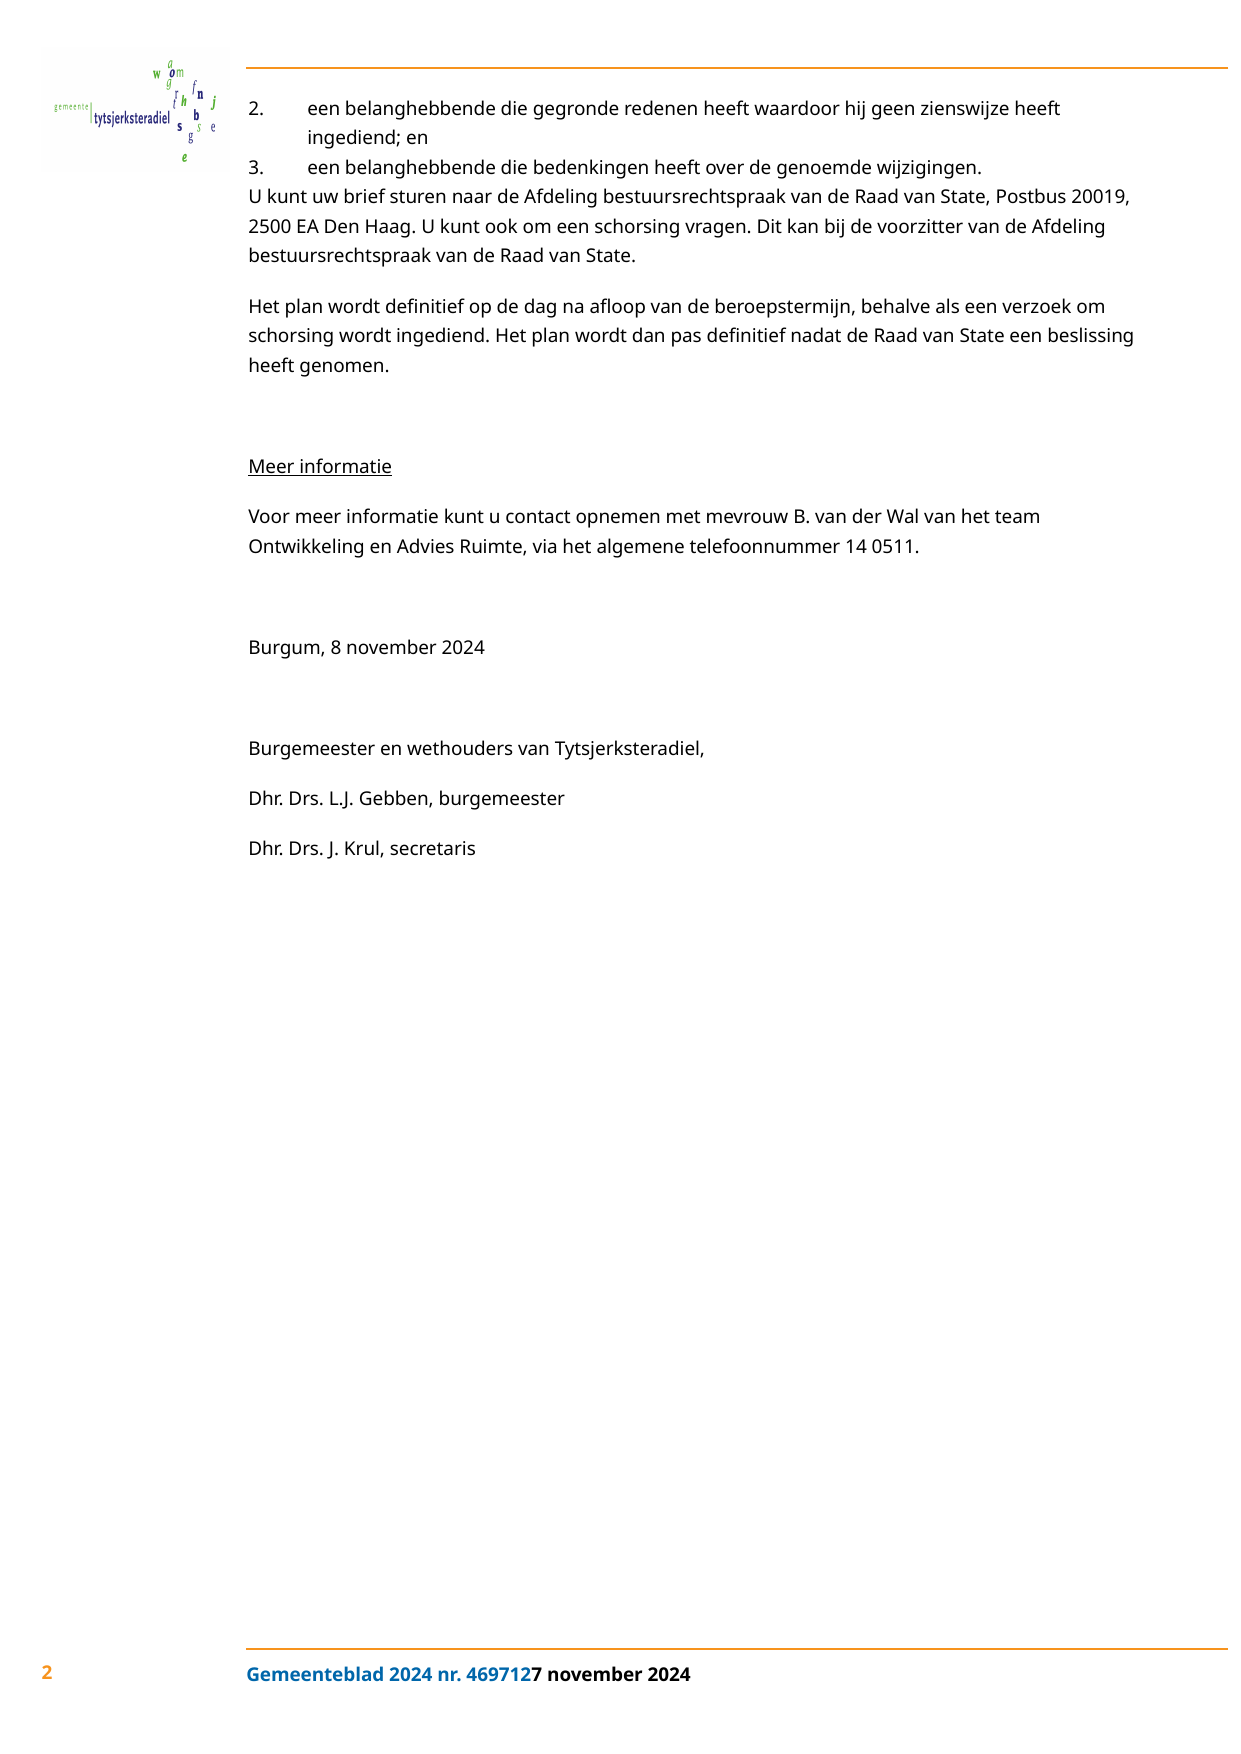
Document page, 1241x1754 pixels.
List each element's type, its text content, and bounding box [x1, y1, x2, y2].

list een belanghebbende die gegronde redenen heeft waardoor hij geen zienswijze heeft ingediend; en [248, 95, 1152, 150]
text Het plan wordt definitief op de dag na afloop van de beroepstermijn, behalve als een verzoek om schorsing wordt ingediend. Het plan wordt dan pas definitief nadat de Raad van State een beslissing heeft genomen. [248, 293, 1152, 378]
text Burgemeester en wethouders van Tytsjerksteradiel, [248, 735, 1152, 761]
text Meer informatie [248, 453, 1152, 479]
text Dhr. Drs. J. Krul, secretaris [248, 836, 1152, 861]
text U kunt uw brief sturen naar de Afdeling bestuurs­recht­spraak van de Raad van State, Postbus 20019, 2500 EA Den Haag. U kunt ook om een schorsing vragen. Dit kan bij de voorzitter van de Afdeling bestuursrechtspraak van de Raad van State. [248, 183, 1152, 268]
picture [41, 47, 231, 172]
text Dhr. Drs. L.J. Gebben, burgemeester [248, 785, 1152, 811]
list een belanghebbende die bedenkingen heeft over de genoemde wijzigingen. [248, 154, 1152, 180]
text Burgum, 8 november 2024 [248, 634, 1152, 660]
text Voor meer informatie kunt u contact opnemen met mevrouw B. van der Wal van het team Ontwikkeling en Advies Ruimte, via het algemene telefoonnummer 14 0511. [248, 503, 1152, 559]
